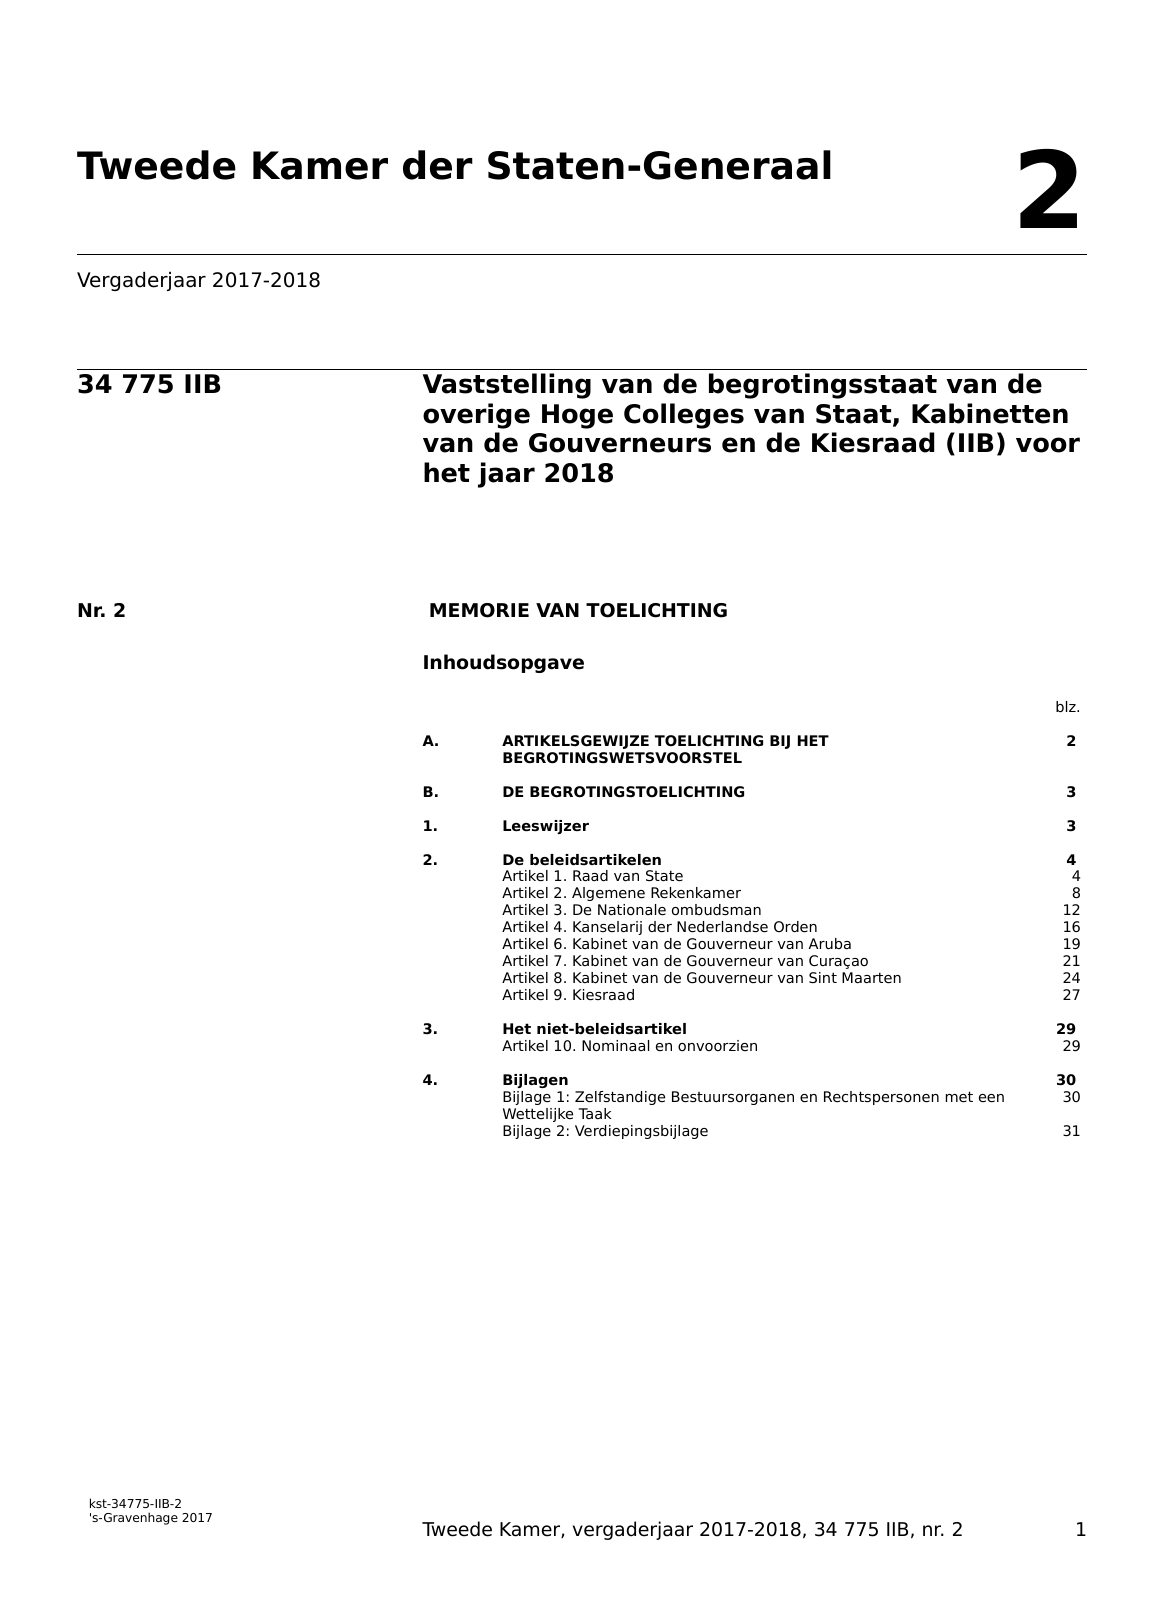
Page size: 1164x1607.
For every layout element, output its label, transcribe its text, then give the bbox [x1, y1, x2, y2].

table_cell [422, 716, 496, 732]
table_cell [422, 885, 496, 902]
table_cell 21 [1028, 953, 1087, 970]
table_cell Artikel 4. Kanselarij der Nederlandse Orden [496, 919, 1028, 936]
table_cell A. [422, 733, 496, 766]
table_cell 12 [1028, 902, 1087, 919]
table_cell [422, 902, 496, 919]
table_cell Leeswijzer [496, 818, 1028, 834]
table_cell [496, 1004, 1028, 1021]
table_cell ARTIKELSGEWIJZE TOELICHTING BIJ HET BEGROTINGSWETSVOORSTEL [496, 733, 1028, 766]
table_cell 8 [1028, 885, 1087, 902]
table_cell [422, 1004, 496, 1021]
table_cell [422, 868, 496, 885]
table_cell 19 [1028, 936, 1087, 953]
table_cell [422, 766, 496, 783]
table_cell [1028, 766, 1087, 783]
table_cell Artikel 6. Kabinet van de Gouverneur van Aruba [496, 936, 1028, 953]
table_cell [1028, 1055, 1087, 1072]
subtitle Nr. 2 MEMORIE VAN TOELICHTING [77, 599, 1087, 622]
subtitle 34 775 IIB Vaststelling van de begrotingsstaat van de overige Hoge Colleges van Staat, Kabinetten van de Gouverneurs en de Kiesraad (IIB) voor het jaar 2018 [77, 370, 1087, 488]
table_cell 3. [422, 1021, 496, 1038]
table_cell Artikel 7. Kabinet van de Gouverneur van Curaçao [496, 953, 1028, 970]
table_cell [422, 1038, 496, 1055]
table_cell [422, 970, 496, 987]
table_cell Bijlage 2: Verdiepingsbijlage [496, 1123, 1028, 1140]
table_cell [422, 953, 496, 970]
table_header blz. [1028, 699, 1087, 716]
table_cell 24 [1028, 970, 1087, 987]
table_cell Artikel 2. Algemene Rekenkamer [496, 885, 1028, 902]
table_cell Bijlagen [496, 1072, 1028, 1089]
subtitle Inhoudsopgave [422, 652, 1087, 673]
table_cell [422, 800, 496, 817]
table_cell [422, 1123, 496, 1140]
table_cell 30 [1028, 1072, 1087, 1089]
table_cell B. [422, 784, 496, 800]
table_cell Artikel 3. De Nationale ombudsman [496, 902, 1028, 919]
table_cell 2. [422, 851, 496, 868]
table_cell De beleidsartikelen [496, 851, 1028, 868]
table_header Tweede Kamer der Staten-Generaal [77, 130, 886, 254]
table_cell Artikel 9. Kiesraad [496, 987, 1028, 1004]
table_cell 30 [1028, 1089, 1087, 1123]
table_cell [422, 919, 496, 936]
table_cell [422, 834, 496, 851]
table_cell [496, 800, 1028, 817]
table_cell [422, 936, 496, 953]
table_cell [422, 1055, 496, 1072]
table_cell 29 [1028, 1021, 1087, 1038]
table_cell [1028, 716, 1087, 732]
table_cell [496, 766, 1028, 783]
table_cell 3 [1028, 784, 1087, 800]
table_cell 4 [1028, 851, 1087, 868]
table_cell [496, 834, 1028, 851]
table_cell [496, 1055, 1028, 1072]
table_cell Artikel 1. Raad van State [496, 868, 1028, 885]
table_cell 3 [1028, 818, 1087, 834]
table_cell DE BEGROTINGSTOELICHTING [496, 784, 1028, 800]
table_cell [422, 987, 496, 1004]
table_cell Vergaderjaar 2017-2018 [77, 255, 1087, 369]
table_header [422, 699, 496, 716]
table_cell 4 [1028, 868, 1087, 885]
text kst-34775-IIB-2 [88, 1497, 323, 1511]
table_cell [1028, 1004, 1087, 1021]
table_header [496, 699, 1028, 716]
table_header 2 [886, 130, 1087, 254]
table_cell 29 [1028, 1038, 1087, 1055]
table_cell [496, 716, 1028, 732]
text 's-Gravenhage 2017 [88, 1511, 323, 1525]
table_cell 1. [422, 818, 496, 834]
table_cell [1028, 834, 1087, 851]
table_cell [1028, 800, 1087, 817]
table_cell Artikel 10. Nominaal en onvoorzien [496, 1038, 1028, 1055]
table_cell 27 [1028, 987, 1087, 1004]
table_cell Artikel 8. Kabinet van de Gouverneur van Sint Maarten [496, 970, 1028, 987]
table_cell 2 [1028, 733, 1087, 766]
table_cell 31 [1028, 1123, 1087, 1140]
table_cell 4. [422, 1072, 496, 1089]
table_cell [422, 1089, 496, 1123]
table_cell Het niet-beleidsartikel [496, 1021, 1028, 1038]
table_cell 16 [1028, 919, 1087, 936]
table_cell Bijlage 1: Zelfstandige Bestuursorganen en Rechtspersonen met een Wettelijke Taak [496, 1089, 1028, 1123]
